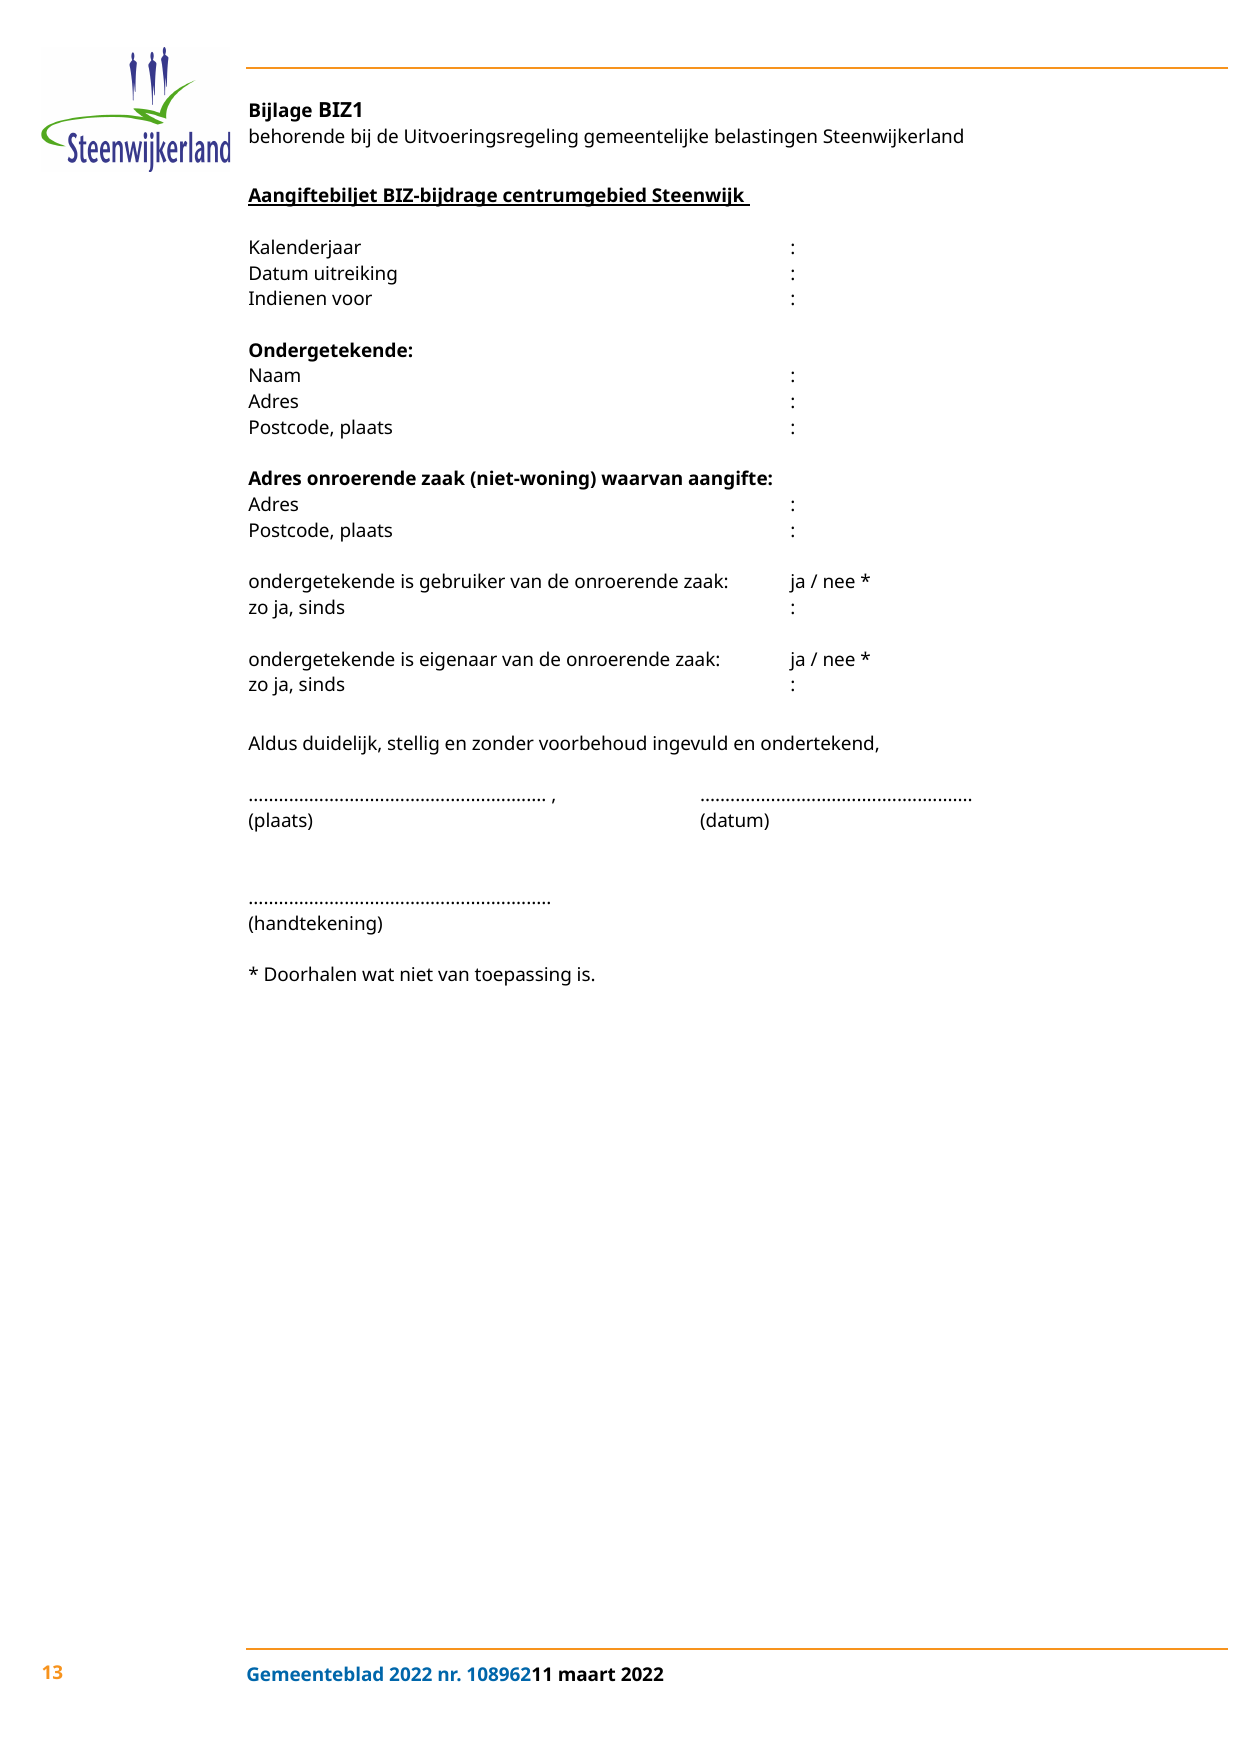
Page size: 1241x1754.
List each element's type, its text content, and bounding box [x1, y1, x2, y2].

table_cell : [790, 260, 1152, 286]
table_cell [248, 859, 700, 884]
table_cell [248, 543, 790, 568]
table_cell [700, 962, 1152, 987]
table_cell zo ja, sinds [248, 671, 790, 697]
table_cell Postcode, plaats [248, 414, 790, 440]
table_cell (handtekening) [248, 910, 700, 936]
table_cell : [790, 491, 1152, 517]
table_header Aangiftebiljet BIZ-bijdrage centrumgebied Steenwijk [248, 183, 1152, 208]
table_cell ............................................................ [248, 885, 700, 910]
table_cell [248, 756, 700, 782]
table_cell zo ja, sinds [248, 594, 790, 620]
table_cell [700, 833, 1152, 859]
table_header Aldus duidelijk, stellig en zonder voorbehoud ingevuld en ondertekend, [248, 730, 1152, 756]
table_cell [700, 885, 1152, 910]
table_cell Ondergetekende: [248, 337, 790, 363]
table_cell : [790, 414, 1152, 440]
table_cell Postcode, plaats [248, 517, 790, 543]
table_cell (plaats) [248, 807, 700, 833]
table_cell Kalenderjaar [248, 234, 790, 260]
table_cell Adres [248, 491, 790, 517]
table_cell [790, 337, 1152, 363]
table_cell [248, 440, 790, 466]
table_cell [700, 936, 1152, 962]
table_cell [248, 620, 790, 646]
table_cell ...................................................... [700, 782, 1152, 807]
table_cell [248, 936, 700, 962]
picture [41, 47, 231, 172]
table_cell : [790, 389, 1152, 414]
table_cell [790, 543, 1152, 568]
table_cell [248, 311, 790, 337]
table_cell [700, 859, 1152, 884]
table_cell [700, 756, 1152, 782]
table_cell : [790, 286, 1152, 311]
table_cell : [790, 594, 1152, 620]
table_cell ........................................................... , [248, 782, 700, 807]
table_cell * Doorhalen wat niet van toepassing is. [248, 962, 700, 987]
text behorende bij de Uitvoeringsregeling gemeentelijke belastingen Steenwijkerland [248, 123, 1152, 149]
table_cell Datum uitreiking [248, 260, 790, 286]
table_cell Naam [248, 363, 790, 388]
table_cell : [790, 671, 1152, 697]
table_cell Adres [248, 389, 790, 414]
text Bijlage BIZ1 [248, 95, 1152, 123]
table_cell Indienen voor [248, 286, 790, 311]
table_cell ja / nee * [790, 569, 1152, 594]
table_cell ondergetekende is eigenaar van de onroerende zaak: [248, 646, 790, 671]
table_cell [790, 620, 1152, 646]
table_cell ondergetekende is gebruiker van de onroerende zaak: [248, 569, 790, 594]
table_cell : [790, 517, 1152, 543]
table_cell [700, 910, 1152, 936]
table_cell : [790, 363, 1152, 388]
table_cell [790, 311, 1152, 337]
table_cell [248, 833, 700, 859]
table_cell Adres onroerende zaak (niet-woning) waarvan aangifte: [248, 466, 1152, 491]
table_cell (datum) [700, 807, 1152, 833]
table_cell [790, 208, 1152, 234]
table_cell : [790, 234, 1152, 260]
table_cell [248, 208, 790, 234]
table_cell ja / nee * [790, 646, 1152, 671]
table_cell [790, 440, 1152, 466]
